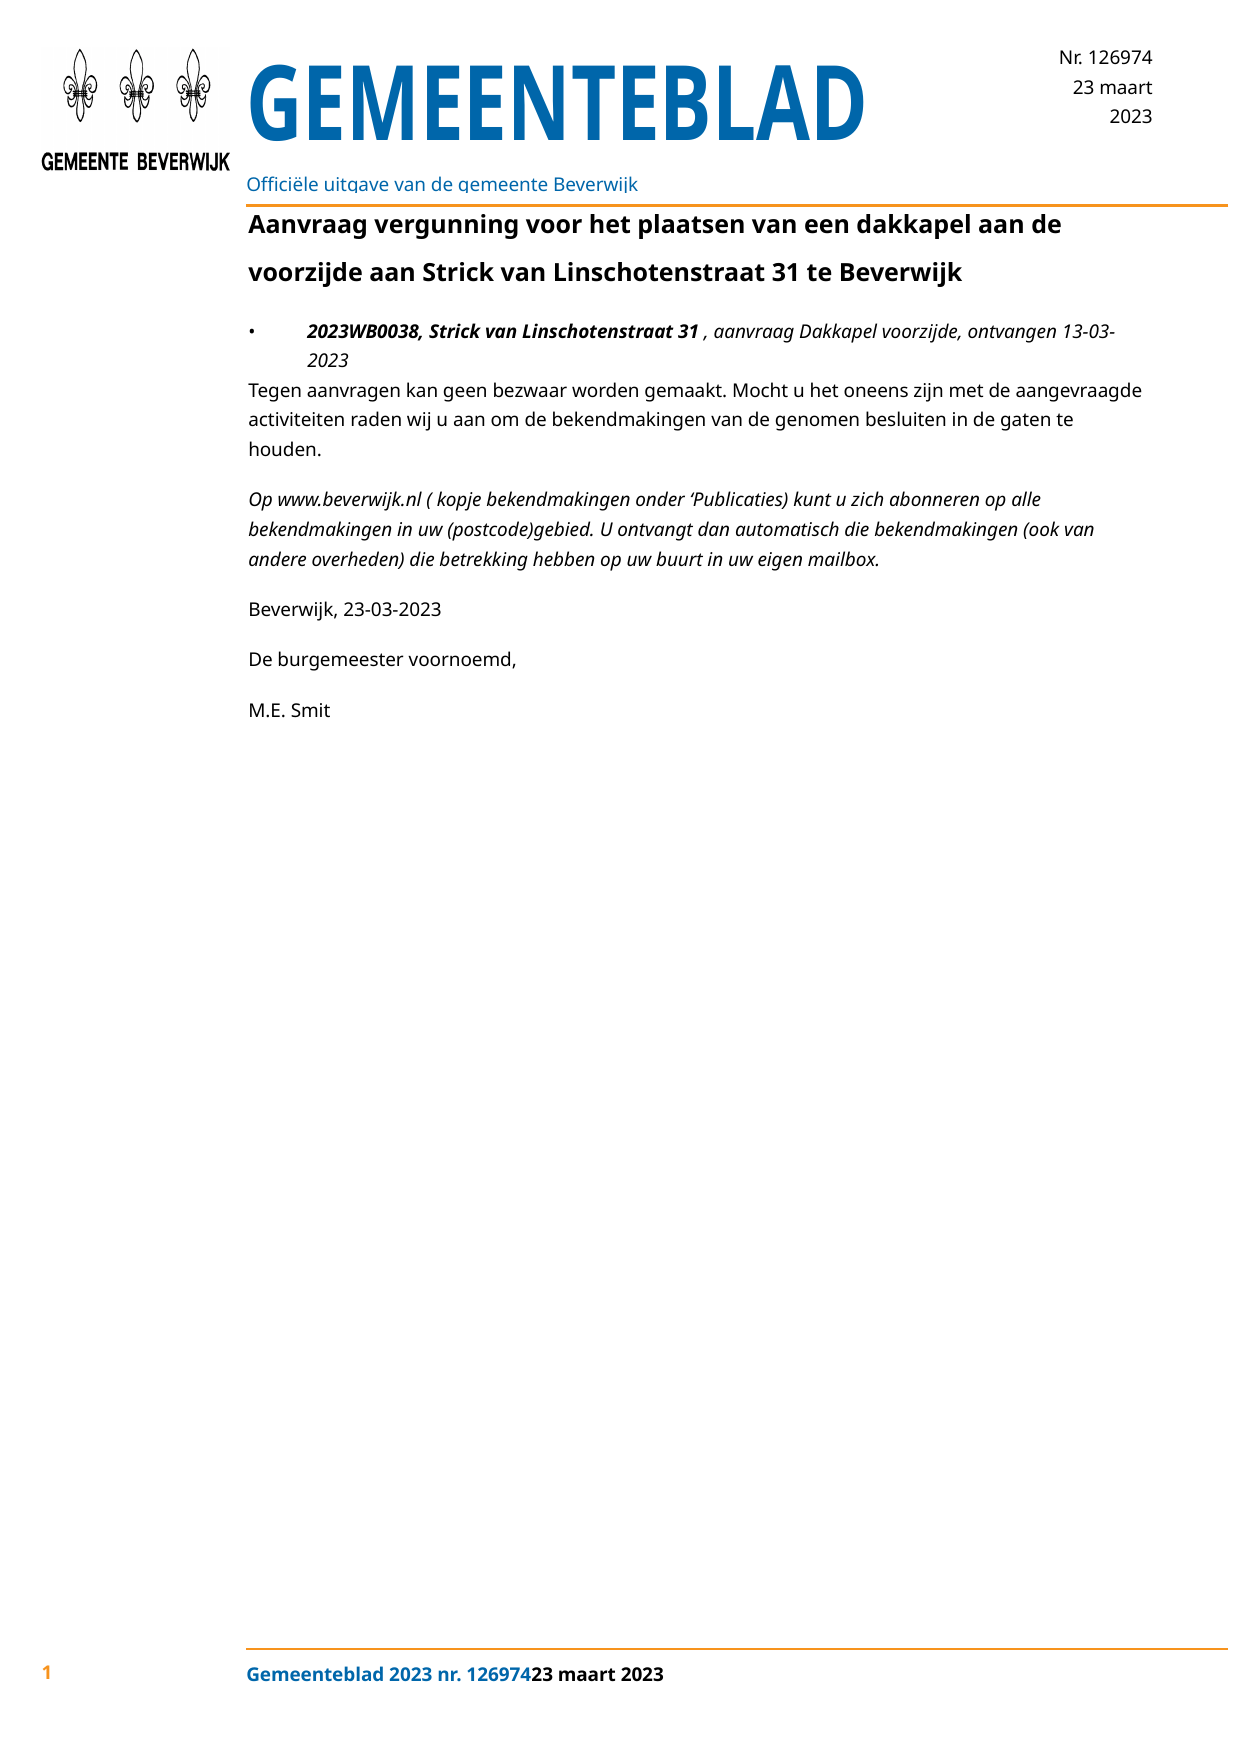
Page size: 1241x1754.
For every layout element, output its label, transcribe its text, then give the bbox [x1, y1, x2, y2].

picture [41, 47, 231, 172]
text Beverwijk, 23-03-2023 [248, 596, 1152, 622]
text Op www.beverwijk.nl ( kopje bekendmakingen onder ‘Publicaties) kunt u zich abonneren op alle bekendmakingen in uw (postcode)gebied. U ontvangt dan automatisch die bekendmakingen (ook van andere overheden) die betrekking hebben op uw buurt in uw eigen mailbox. [248, 487, 1152, 572]
text De burgemeester voornoemd, [248, 647, 1152, 672]
text Aanvraag vergunning voor het plaatsen van een dakkapel aan de voorzijde aan Strick van Linschotenstraat 31 te Beverwijk [248, 207, 1152, 288]
text Tegen aanvragen kan geen bezwaar worden gemaakt. Mocht u het oneens zijn met de aangevraagde activiteiten raden wij u aan om de bekendmakingen van de genomen besluiten in de gaten te houden. [248, 377, 1152, 462]
list 2023WB0038, Strick van Linschotenstraat 31 , aanvraag Dakkapel voorzijde, ontvangen 13-03-2023 [248, 318, 1152, 373]
text M.E. Smit [248, 697, 1152, 723]
